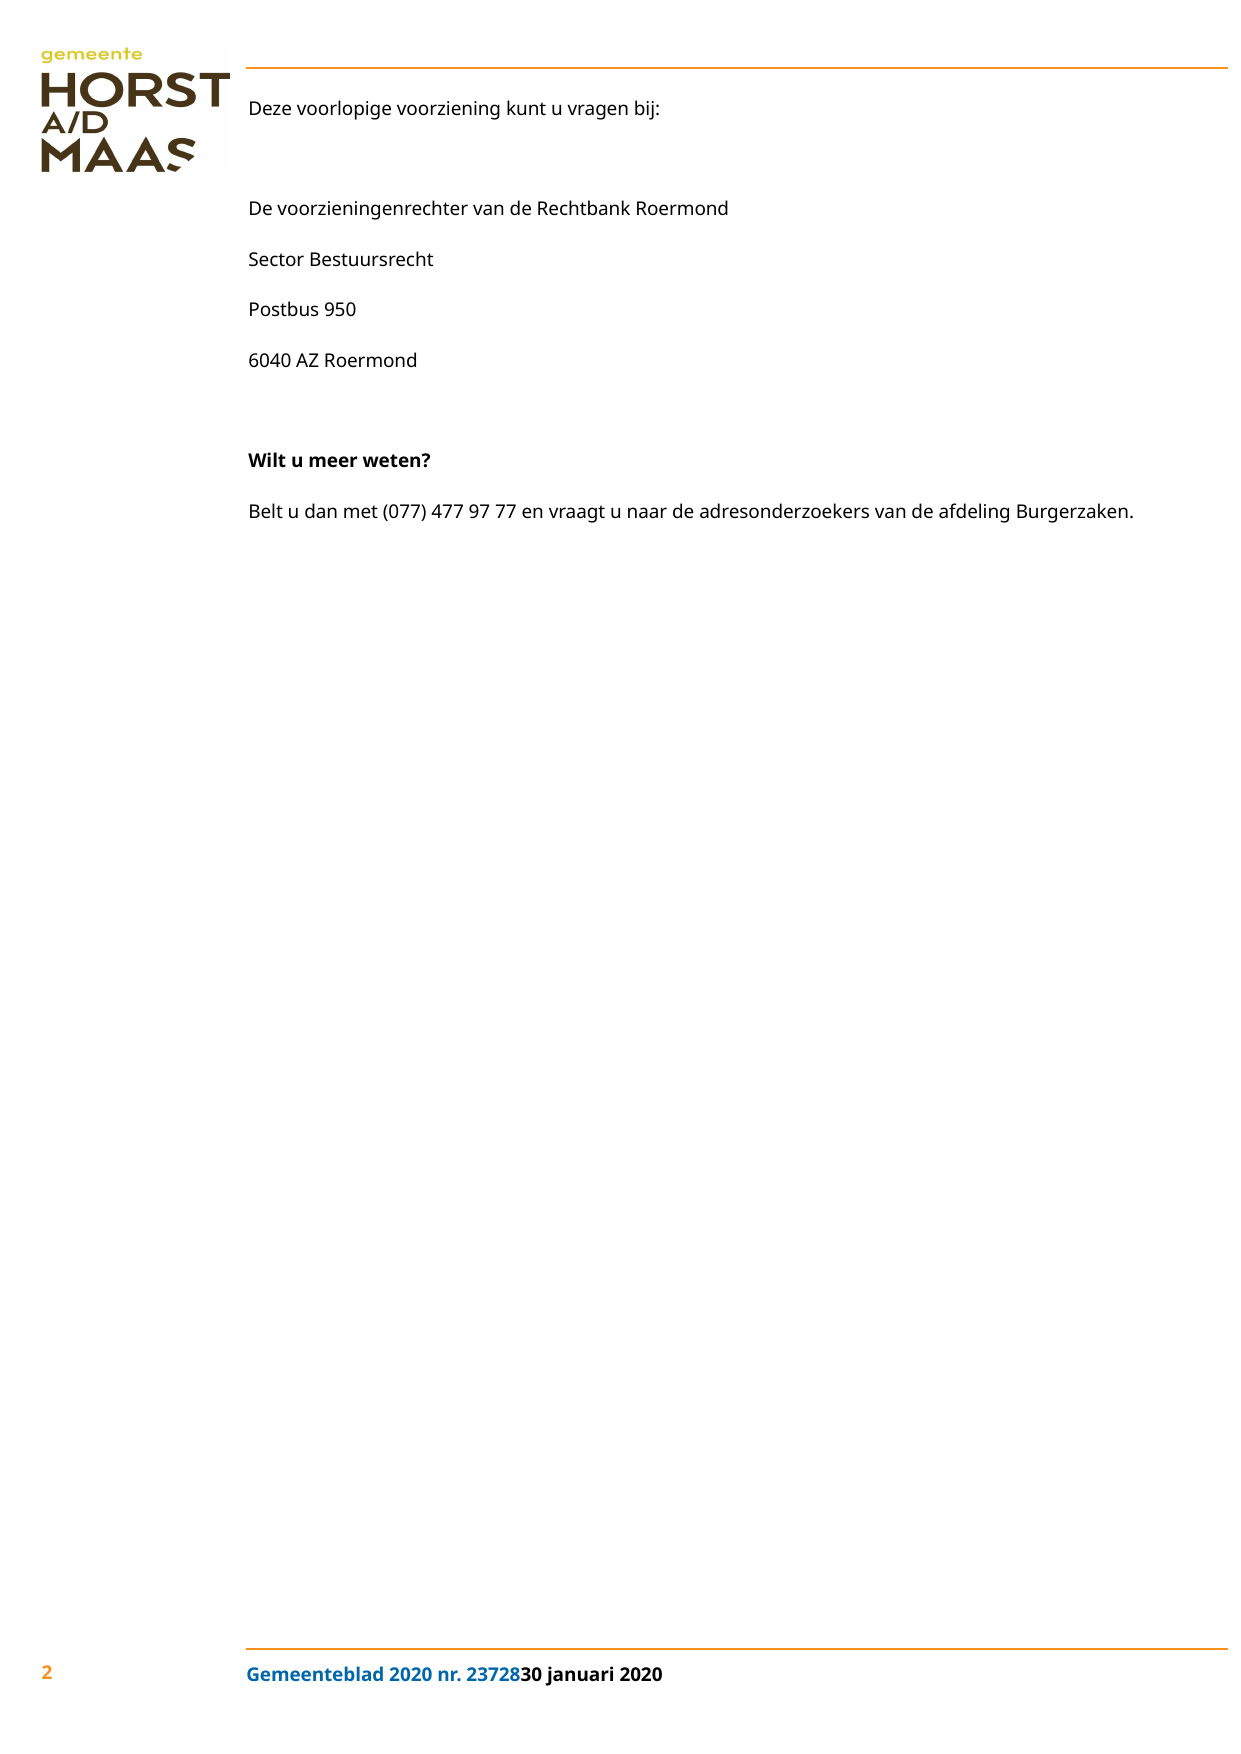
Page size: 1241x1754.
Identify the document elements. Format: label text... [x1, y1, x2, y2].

text De voorzieningenrechter van de Rechtbank Roermond [248, 196, 1152, 221]
picture [41, 47, 231, 172]
text Belt u dan met (077) 477 97 77 en vraagt u naar de adresonderzoekers van de afdeling Burgerzaken. [248, 498, 1152, 524]
text Deze voorlopige voorziening kunt u vragen bij: [248, 95, 1152, 121]
text 6040 AZ Roermond [248, 347, 1152, 373]
text Sector Bestuursrecht [248, 246, 1152, 272]
text Wilt u meer weten? [248, 448, 1152, 473]
text Postbus 950 [248, 296, 1152, 322]
